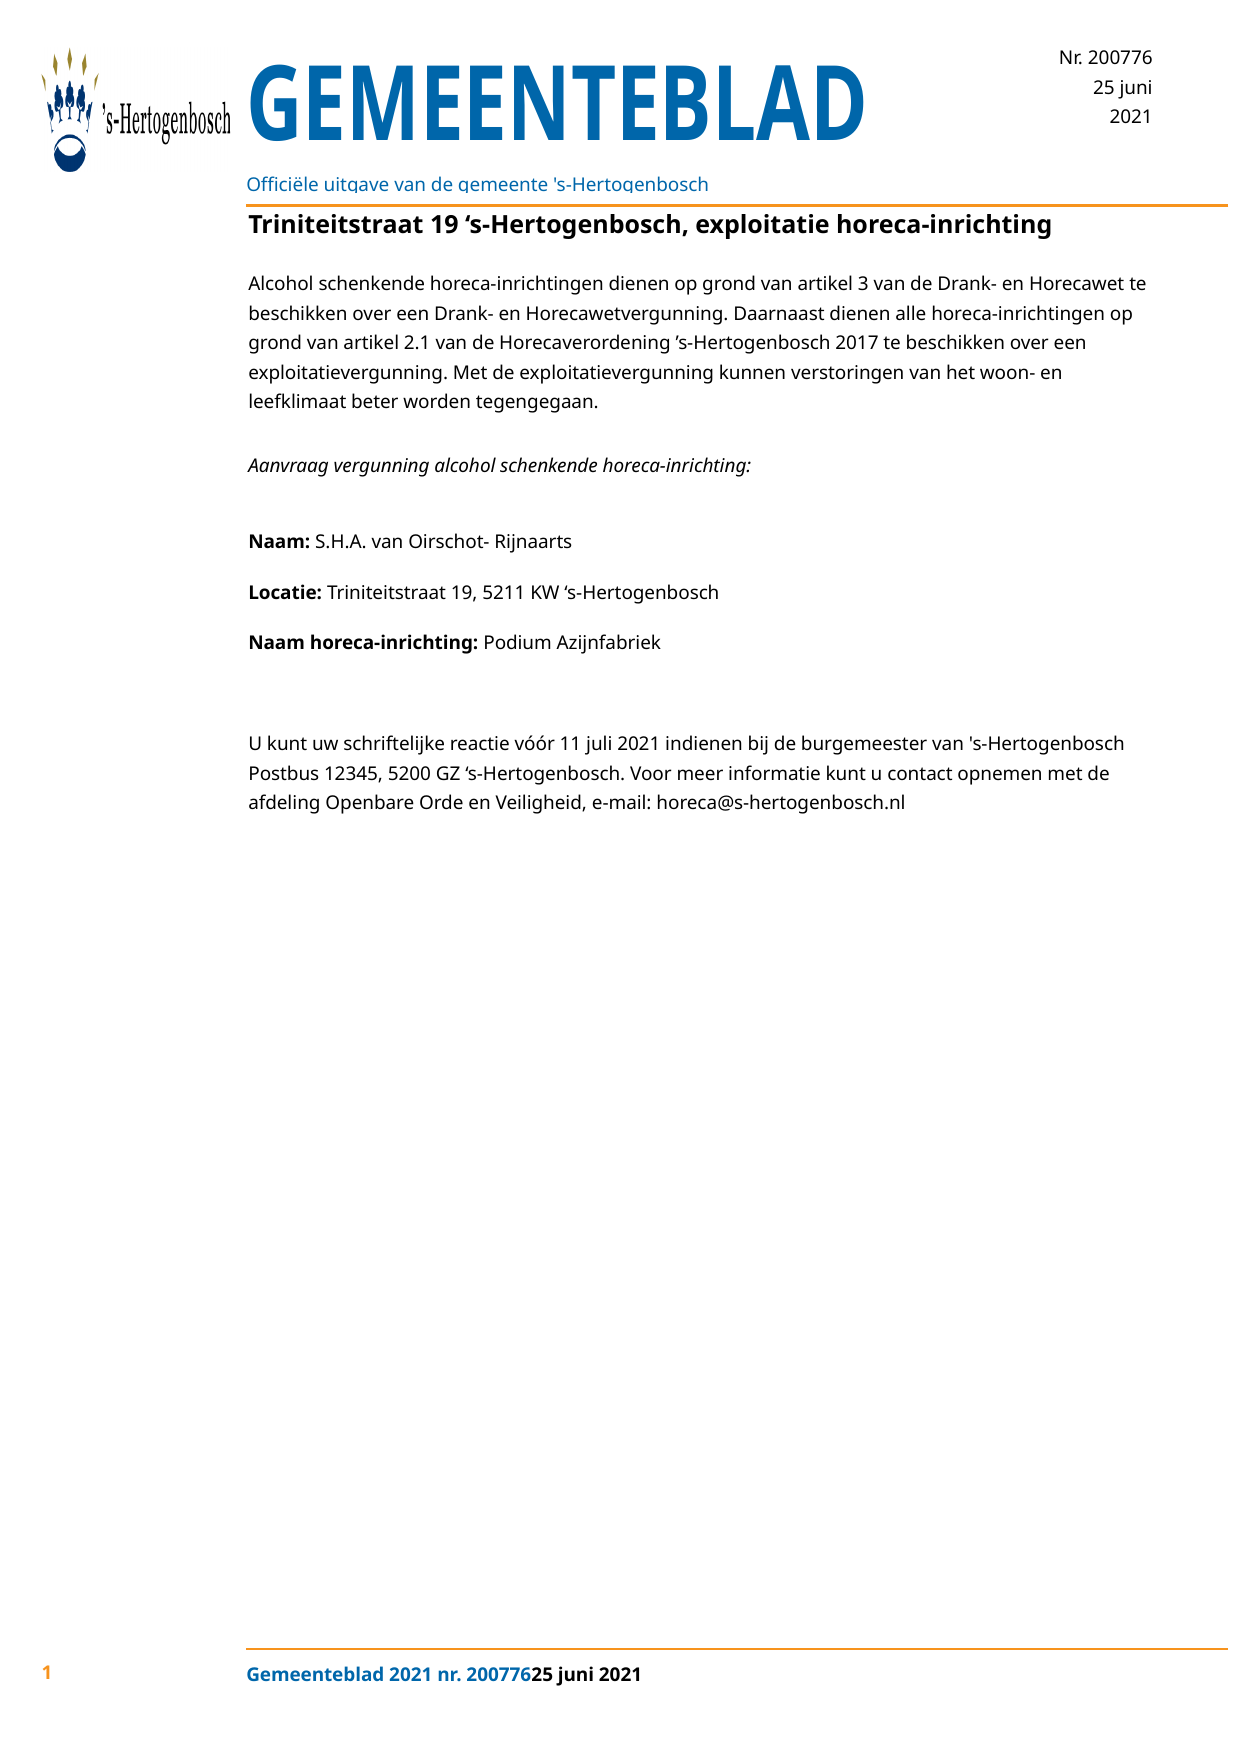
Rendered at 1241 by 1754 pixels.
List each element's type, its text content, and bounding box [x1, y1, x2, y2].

picture [41, 47, 231, 172]
text Naam horeca-inrichting: Podium Azijnfabriek [248, 629, 1152, 655]
text Triniteitstraat 19 ‘s-Hertogenbosch, exploitatie horeca-inrichting [248, 207, 1152, 241]
text Aanvraag vergunning alcohol schenkende horeca-inrichting: [248, 453, 1152, 478]
text Locatie: Triniteitstraat 19, 5211 KW ‘s-Hertogenbosch [248, 579, 1152, 605]
text Naam: S.H.A. van Oirschot- Rijnaarts [248, 529, 1152, 554]
text Alcohol schenkende horeca-inrichtingen dienen op grond van artikel 3 van de Drank- en Horecawet te beschikken over een Drank- en Horecawetvergunning. Daarnaast dienen alle horeca-inrichtingen op grond van artikel 2.1 van de Horecaverordening ’s-Hertogenbosch 2017 te beschikken over een exploitatievergunning. Met de exploitatievergunning kunnen verstoringen van het woon- en leefklimaat beter worden tegengegaan. [248, 270, 1152, 414]
text U kunt uw schriftelijke reactie vóór 11 juli 2021 indienen bij de burgemeester van 's-Hertogenbosch Postbus 12345, 5200 GZ ‘s-Hertogenbosch. Voor meer informatie kunt u contact opnemen met de afdeling Openbare Orde en Veiligheid, e-mail: horeca@s-hertogenbosch.nl [248, 730, 1152, 815]
